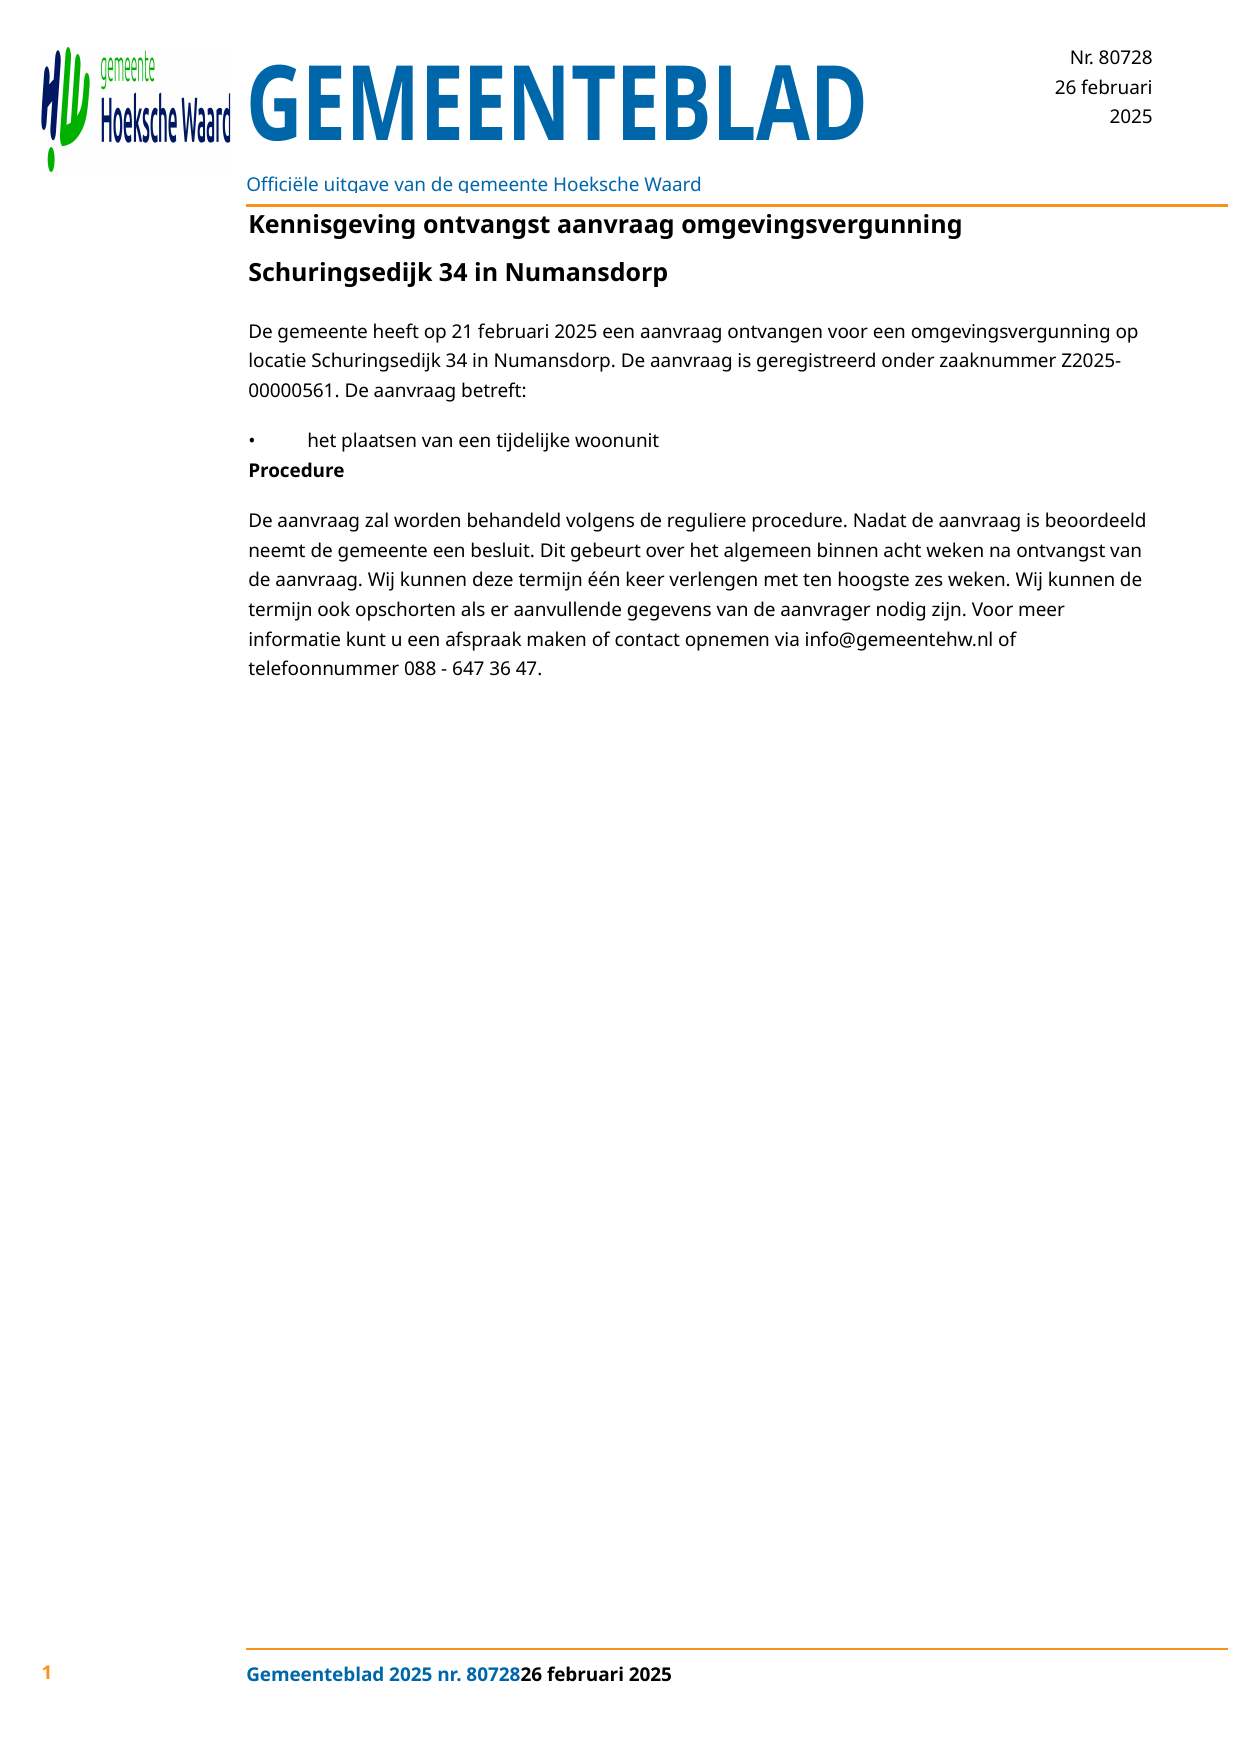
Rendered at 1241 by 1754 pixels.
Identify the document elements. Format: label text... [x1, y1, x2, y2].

text Kennisgeving ontvangst aanvraag omgevingsvergunning Schuringsedijk 34 in Numansdorp [248, 207, 1152, 288]
text De aanvraag zal worden behandeld volgens de reguliere procedure. Nadat de aanvraag is beoordeeld neemt de gemeente een besluit. Dit gebeurt over het algemeen binnen acht weken na ontvangst van de aanvraag. Wij kunnen deze termijn één keer verlengen met ten hoogste zes weken. Wij kunnen de termijn ook opschorten als er aanvullende gegevens van de aanvrager nodig zijn. Voor meer informatie kunt u een afspraak maken of contact opnemen via info@gemeentehw.nl of telefoonnummer 088 - 647 36 47. [248, 507, 1152, 681]
text De gemeente heeft op 21 februari 2025 een aanvraag ontvangen voor een omgevingsvergunning op locatie Schuringsedijk 34 in Numansdorp. De aanvraag is geregistreerd onder zaaknummer Z2025-00000561. De aanvraag betreft: [248, 318, 1152, 403]
text Procedure [248, 457, 1152, 483]
list het plaatsen van een tijdelijke woonunit [248, 427, 1152, 453]
picture [41, 47, 231, 172]
